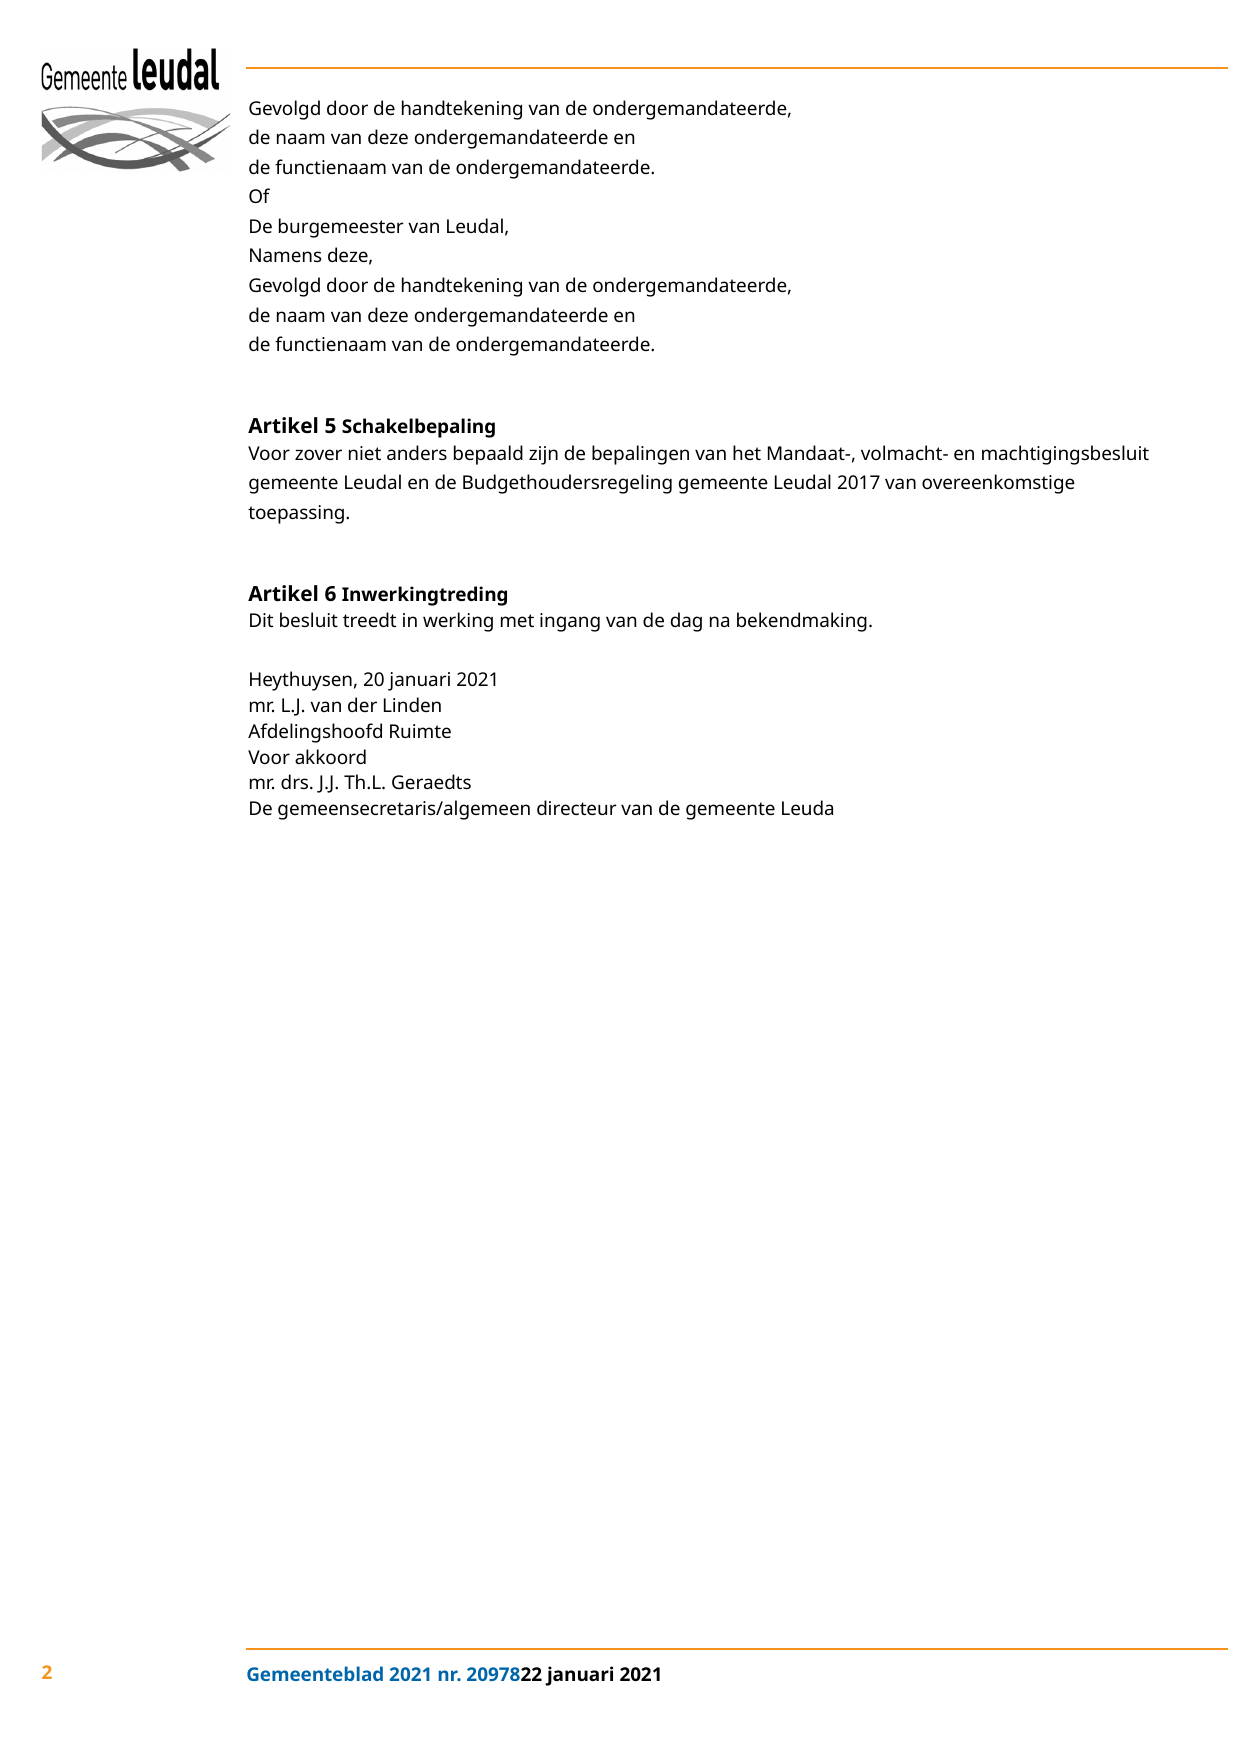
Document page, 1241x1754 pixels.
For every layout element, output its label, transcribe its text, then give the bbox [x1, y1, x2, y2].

text De burgemeester van Leudal, [248, 213, 1152, 239]
picture [41, 47, 231, 172]
text Namens deze, [248, 243, 1152, 268]
text de functienaam van de ondergemandateerde. [248, 331, 1152, 357]
text de naam van deze ondergemandateerde en [248, 124, 1152, 150]
text de functienaam van de ondergemandateerde. [248, 154, 1152, 180]
text Dit besluit treedt in werking met ingang van de dag na bekendmaking. [248, 607, 1152, 633]
text mr. L.J. van der Linden [248, 692, 1152, 718]
text Heythuysen, 20 januari 2021 [248, 667, 1152, 692]
text Artikel 6 Inwerkingtreding [248, 579, 1152, 607]
text Voor akkoord [248, 744, 1152, 769]
text Of [248, 183, 1152, 209]
text Afdelingshoofd Ruimte [248, 718, 1152, 744]
text De gemeensecretaris/algemeen directeur van de gemeente Leuda [248, 795, 1152, 821]
text Gevolgd door de handtekening van de ondergemandateerde, [248, 272, 1152, 298]
text Gevolgd door de handtekening van de ondergemandateerde, [248, 95, 1152, 121]
text mr. drs. J.J. Th.L. Geraedts [248, 769, 1152, 795]
text de naam van deze ondergemandateerde en [248, 302, 1152, 328]
text Voor zover niet anders bepaald zijn de bepalingen van het Mandaat-, volmacht- en machtigingsbesluit gemeente Leudal en de Budgethoudersregeling gemeente Leudal 2017 van overeenkomstige toepassing. [248, 440, 1152, 525]
text Artikel 5 Schakelbepaling [248, 411, 1152, 440]
